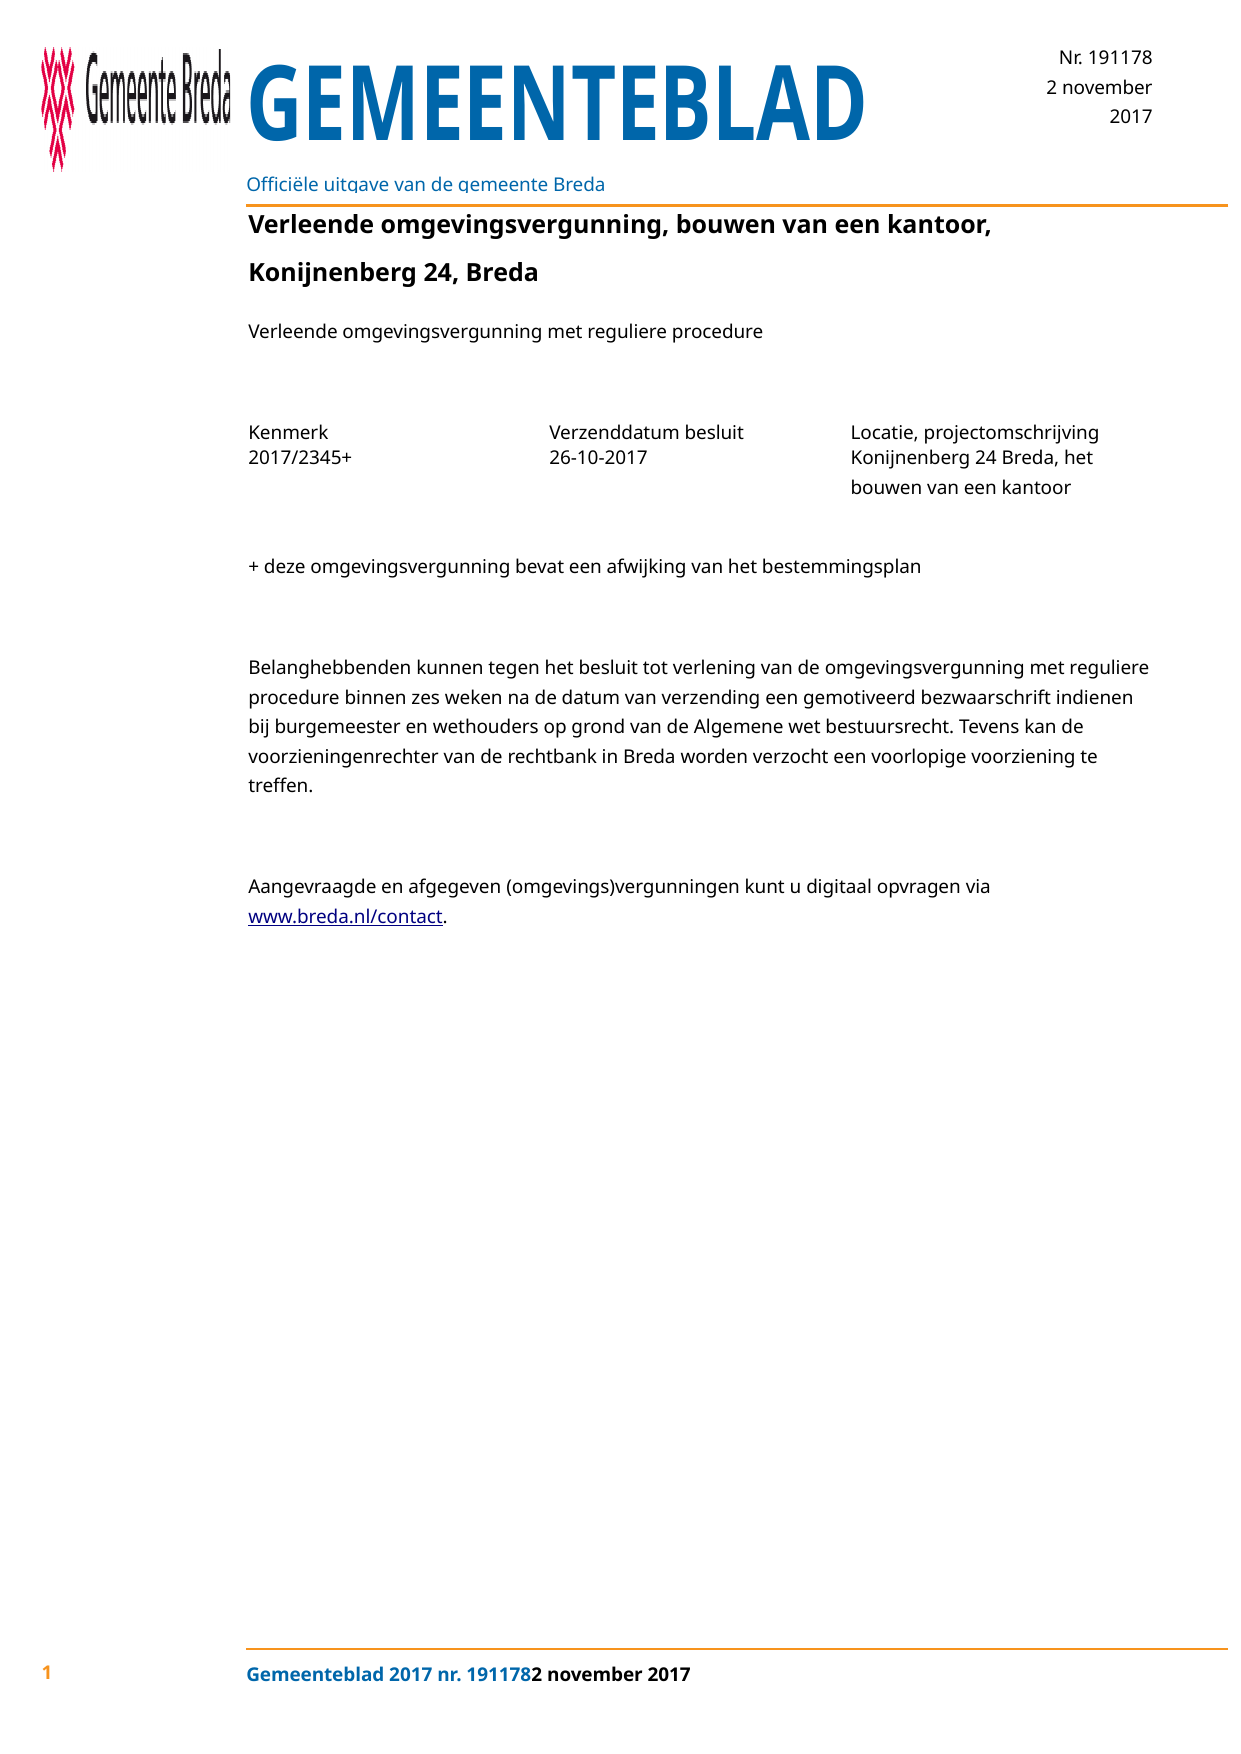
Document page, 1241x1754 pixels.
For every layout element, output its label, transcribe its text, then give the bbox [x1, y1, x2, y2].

text Verleende omgevingsvergunning, bouwen van een kantoor, Konijnenberg 24, Breda [248, 207, 1152, 288]
table_cell 2017/2345+ [248, 445, 549, 500]
text + deze omgevingsvergunning bevat een afwijking van het bestemmingsplan [248, 553, 1152, 579]
text Aangevraagde en afgegeven (omgevings)vergunningen kunt u digitaal opvragen via www.breda.nl/contact. [248, 873, 1152, 929]
text Belanghebbenden kunnen tegen het besluit tot verlening van de omgevingsvergunning met reguliere procedure binnen zes weken na de datum van verzending een gemotiveerd bezwaarschrift indienen bij burgemeester en wethouders op grond van de Algemene wet bestuursrecht. Tevens kan de voorzieningenrechter van de rechtbank in Breda worden verzocht een voorlopige voorziening te treffen. [248, 654, 1152, 798]
table_cell 26-10-2017 [549, 445, 850, 500]
table_cell Konijnenberg 24 Breda, het bouwen van een kantoor [850, 445, 1152, 500]
table_header Locatie, projectomschrijving [850, 419, 1152, 444]
table_header Verzenddatum besluit [549, 419, 850, 444]
text Verleende omgevingsvergunning met reguliere procedure [248, 318, 1152, 344]
picture [41, 47, 231, 172]
table_header Kenmerk [248, 419, 549, 444]
